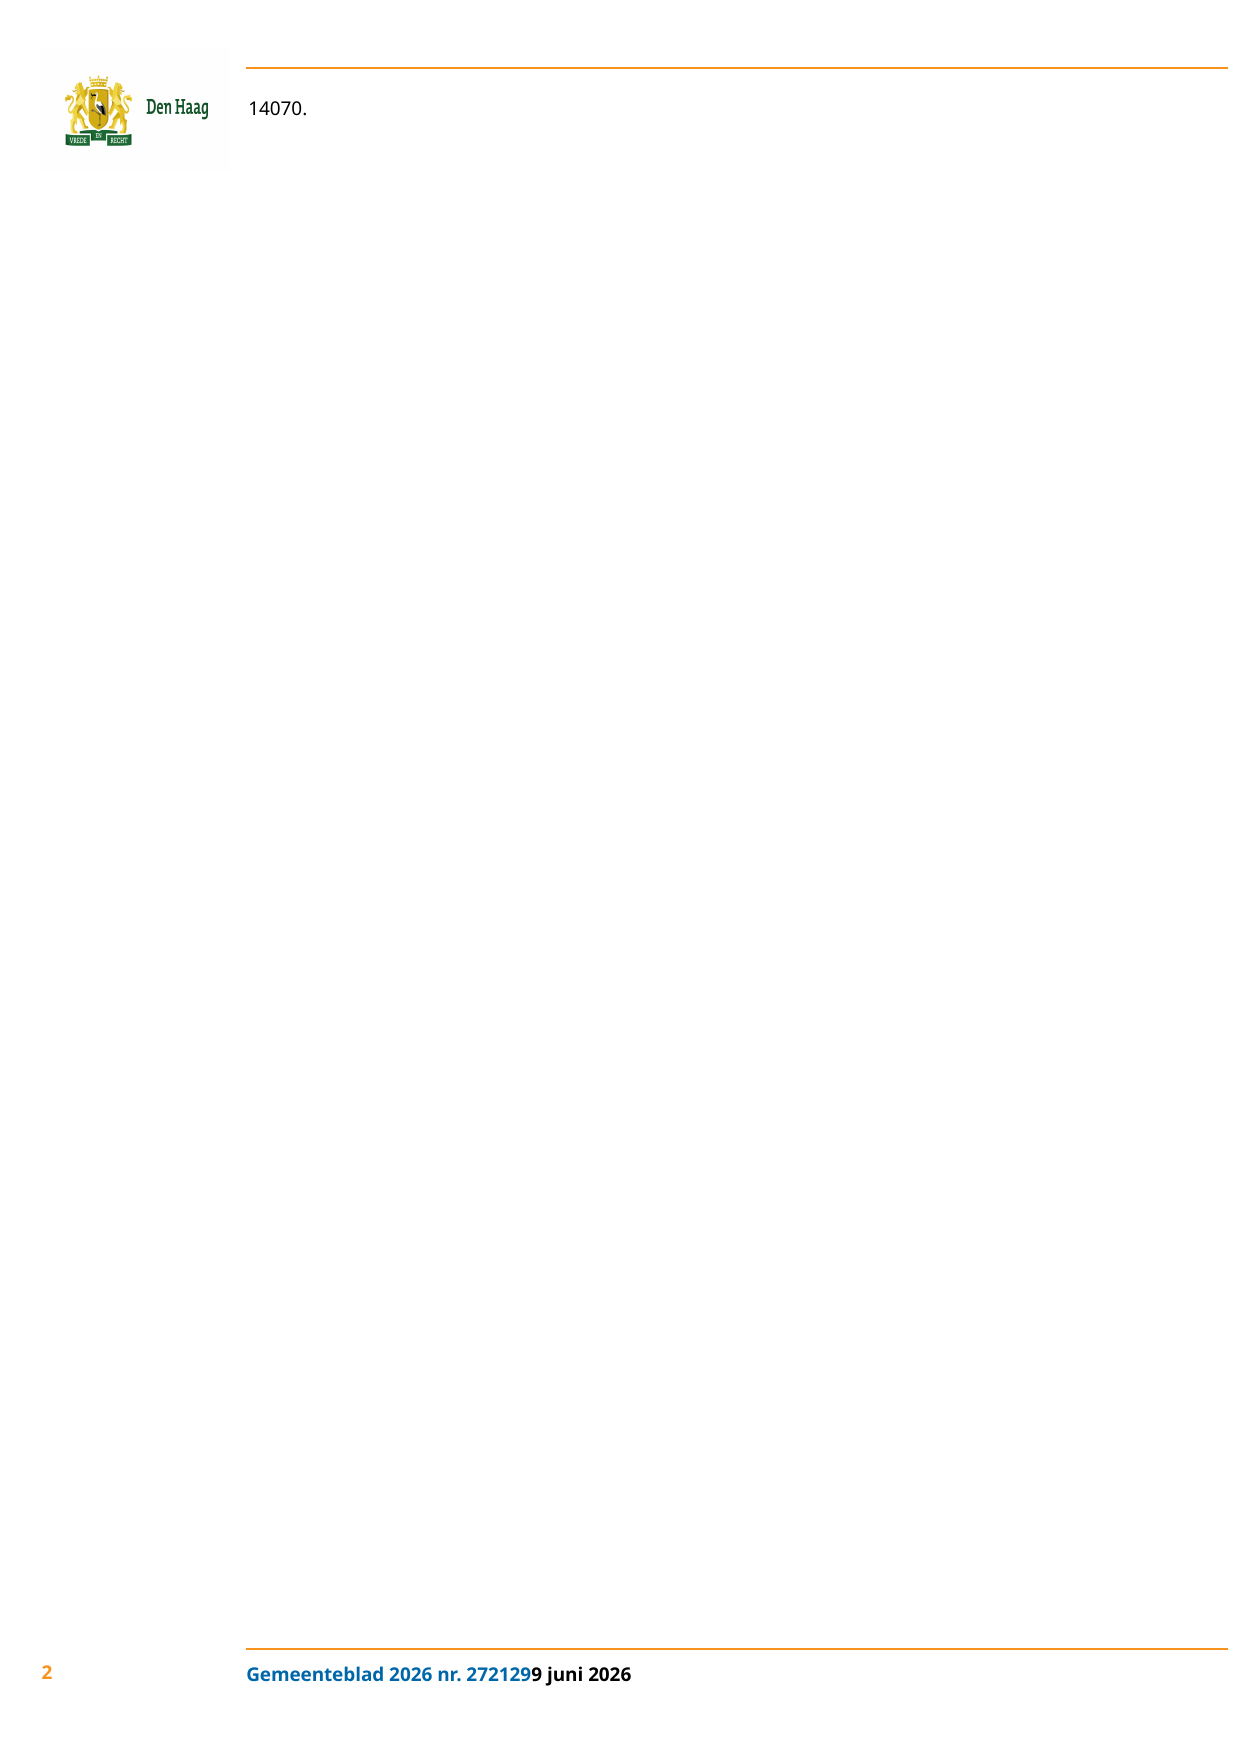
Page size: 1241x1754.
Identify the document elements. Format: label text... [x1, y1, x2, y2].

picture [41, 47, 231, 172]
text 14070. [248, 95, 1152, 121]
